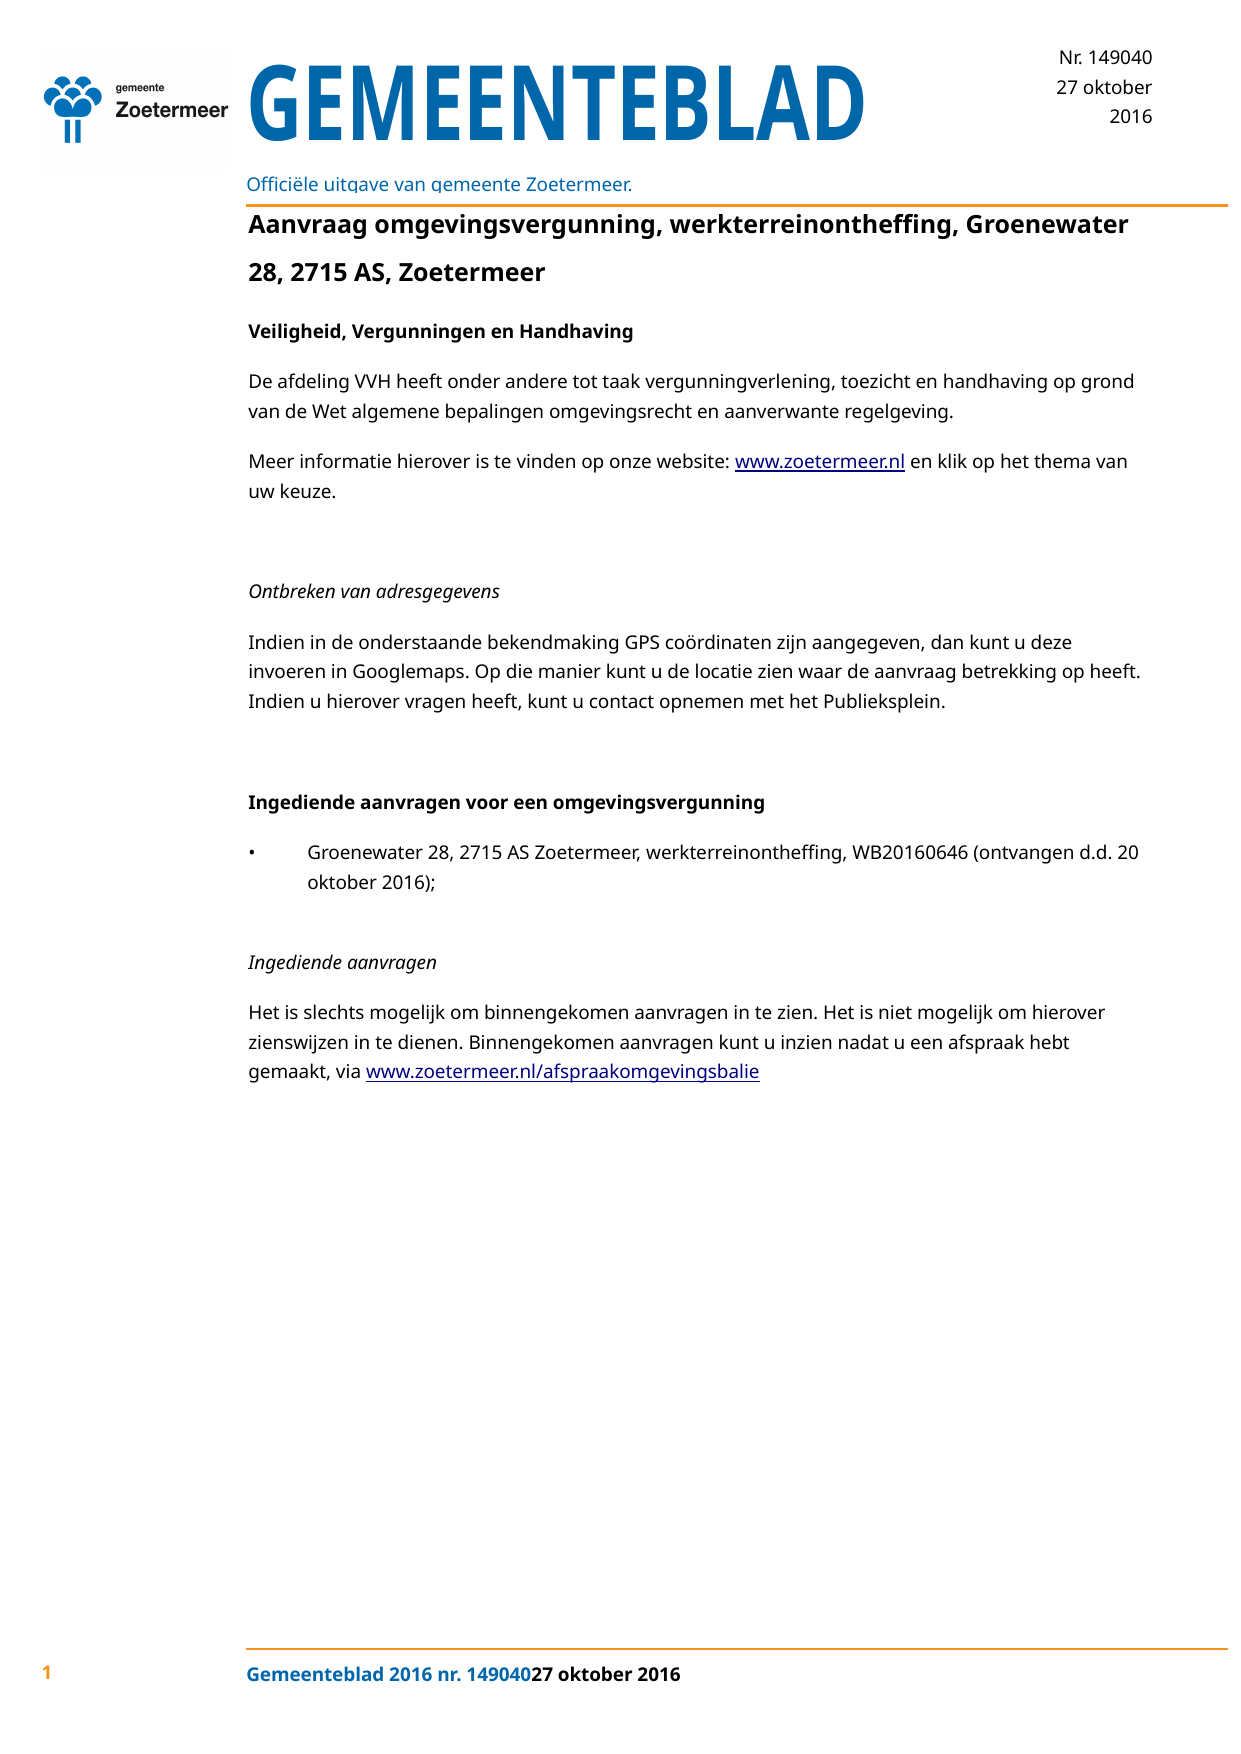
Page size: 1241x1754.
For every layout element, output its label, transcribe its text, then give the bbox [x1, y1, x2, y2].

text Het is slechts mogelijk om binnengekomen aanvragen in te zien. Het is niet mogelijk om hierover zienswijzen in te dienen. Binnengekomen aanvragen kunt u inzien nadat u een afspraak hebt gemaakt, via www.zoetermeer.nl/afspraakomgevingsbalie [248, 999, 1152, 1084]
text De afdeling VVH heeft onder andere tot taak vergunningverlening, toezicht en handhaving op grond van de Wet algemene bepalingen omgevingsrecht en aanverwante regelgeving. [248, 368, 1152, 424]
text Ingediende aanvragen [248, 949, 1152, 975]
text Aanvraag omgevingsvergunning, werkterreinontheffing, Groenewater 28, 2715 AS, Zoetermeer [248, 207, 1152, 288]
list Groenewater 28, 2715 AS Zoetermeer, werkterreinontheffing, WB20160646 (ontvangen d.d. 20 oktober 2016); [248, 839, 1152, 895]
text Veiligheid, Vergunningen en Handhaving [248, 318, 1152, 344]
text Indien in de onderstaande bekendmaking GPS coördinaten zijn aangegeven, dan kunt u deze invoeren in Googlemaps. Op die manier kunt u de locatie zien waar de aanvraag betrekking op heeft. Indien u hierover vragen heeft, kunt u contact opnemen met het Publieksplein. [248, 629, 1152, 714]
text Ontbreken van adresgegevens [248, 579, 1152, 604]
picture [41, 47, 231, 172]
text Ingediende aanvragen voor een omgevingsvergunning [248, 789, 1152, 815]
text Meer informatie hierover is te vinden op onze website: www.zoetermeer.nl en klik op het thema van uw keuze. [248, 448, 1152, 504]
